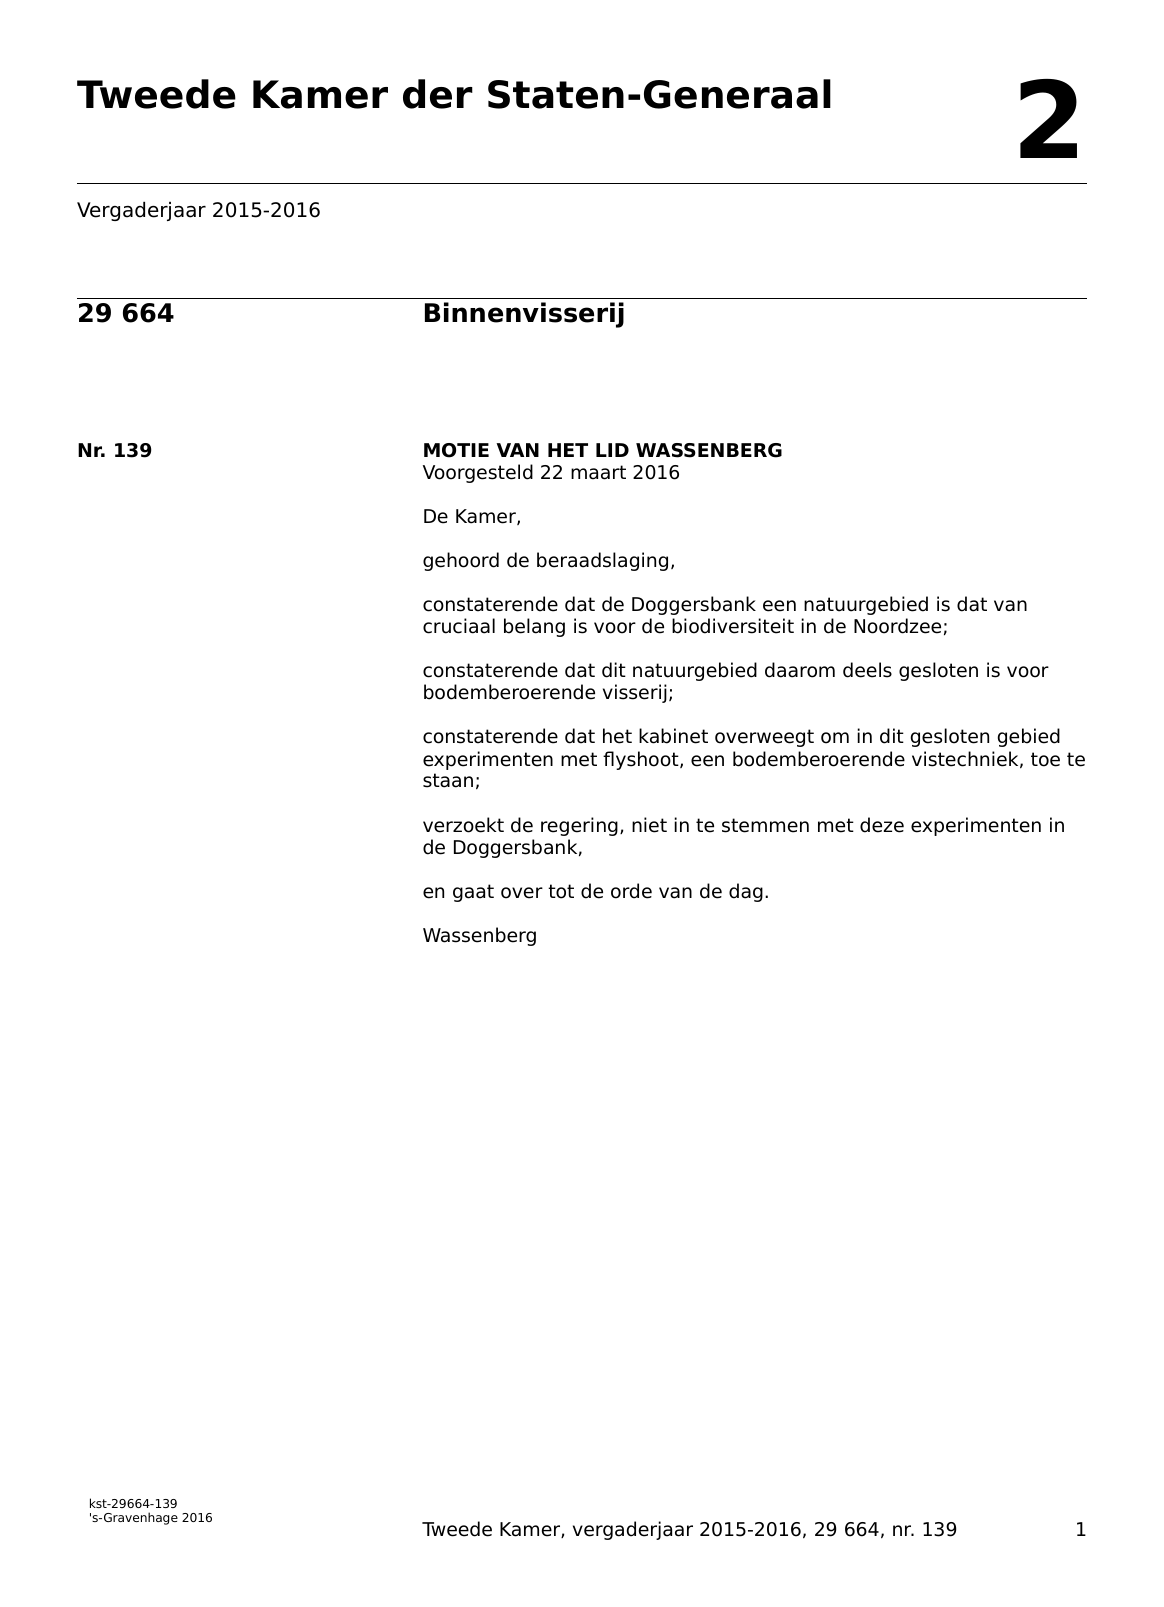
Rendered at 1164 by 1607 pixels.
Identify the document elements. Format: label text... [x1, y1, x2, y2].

text constaterende dat dit natuurgebied daarom deels gesloten is voor bodemberoerende visserij; [422, 660, 1087, 704]
text verzoekt de regering, niet in te stemmen met deze experimenten in de Doggersbank, [422, 814, 1087, 858]
subtitle 29 664 Binnenvisserij [77, 299, 1087, 329]
subtitle Nr. 139 MOTIE VAN HET LID WASSENBERG [77, 440, 1087, 462]
table_header 2 [886, 59, 1087, 183]
text Wassenberg [422, 925, 1087, 947]
text Voorgesteld 22 maart 2016 [422, 462, 1087, 484]
text 's-Gravenhage 2016 [88, 1511, 323, 1525]
text De Kamer, [422, 506, 1087, 528]
text en gaat over tot de orde van de dag. [422, 881, 1087, 903]
table_header Tweede Kamer der Staten-Generaal [77, 59, 886, 183]
text constaterende dat het kabinet overweegt om in dit gesloten gebied experimenten met flyshoot, een bodemberoerende vistechniek, toe te staan; [422, 726, 1087, 792]
table_cell Vergaderjaar 2015-2016 [77, 184, 1087, 298]
text kst-29664-139 [88, 1497, 323, 1511]
text gehoord de beraadslaging, [422, 550, 1087, 572]
text constaterende dat de Doggersbank een natuurgebied is dat van cruciaal belang is voor de biodiversiteit in de Noordzee; [422, 594, 1087, 638]
